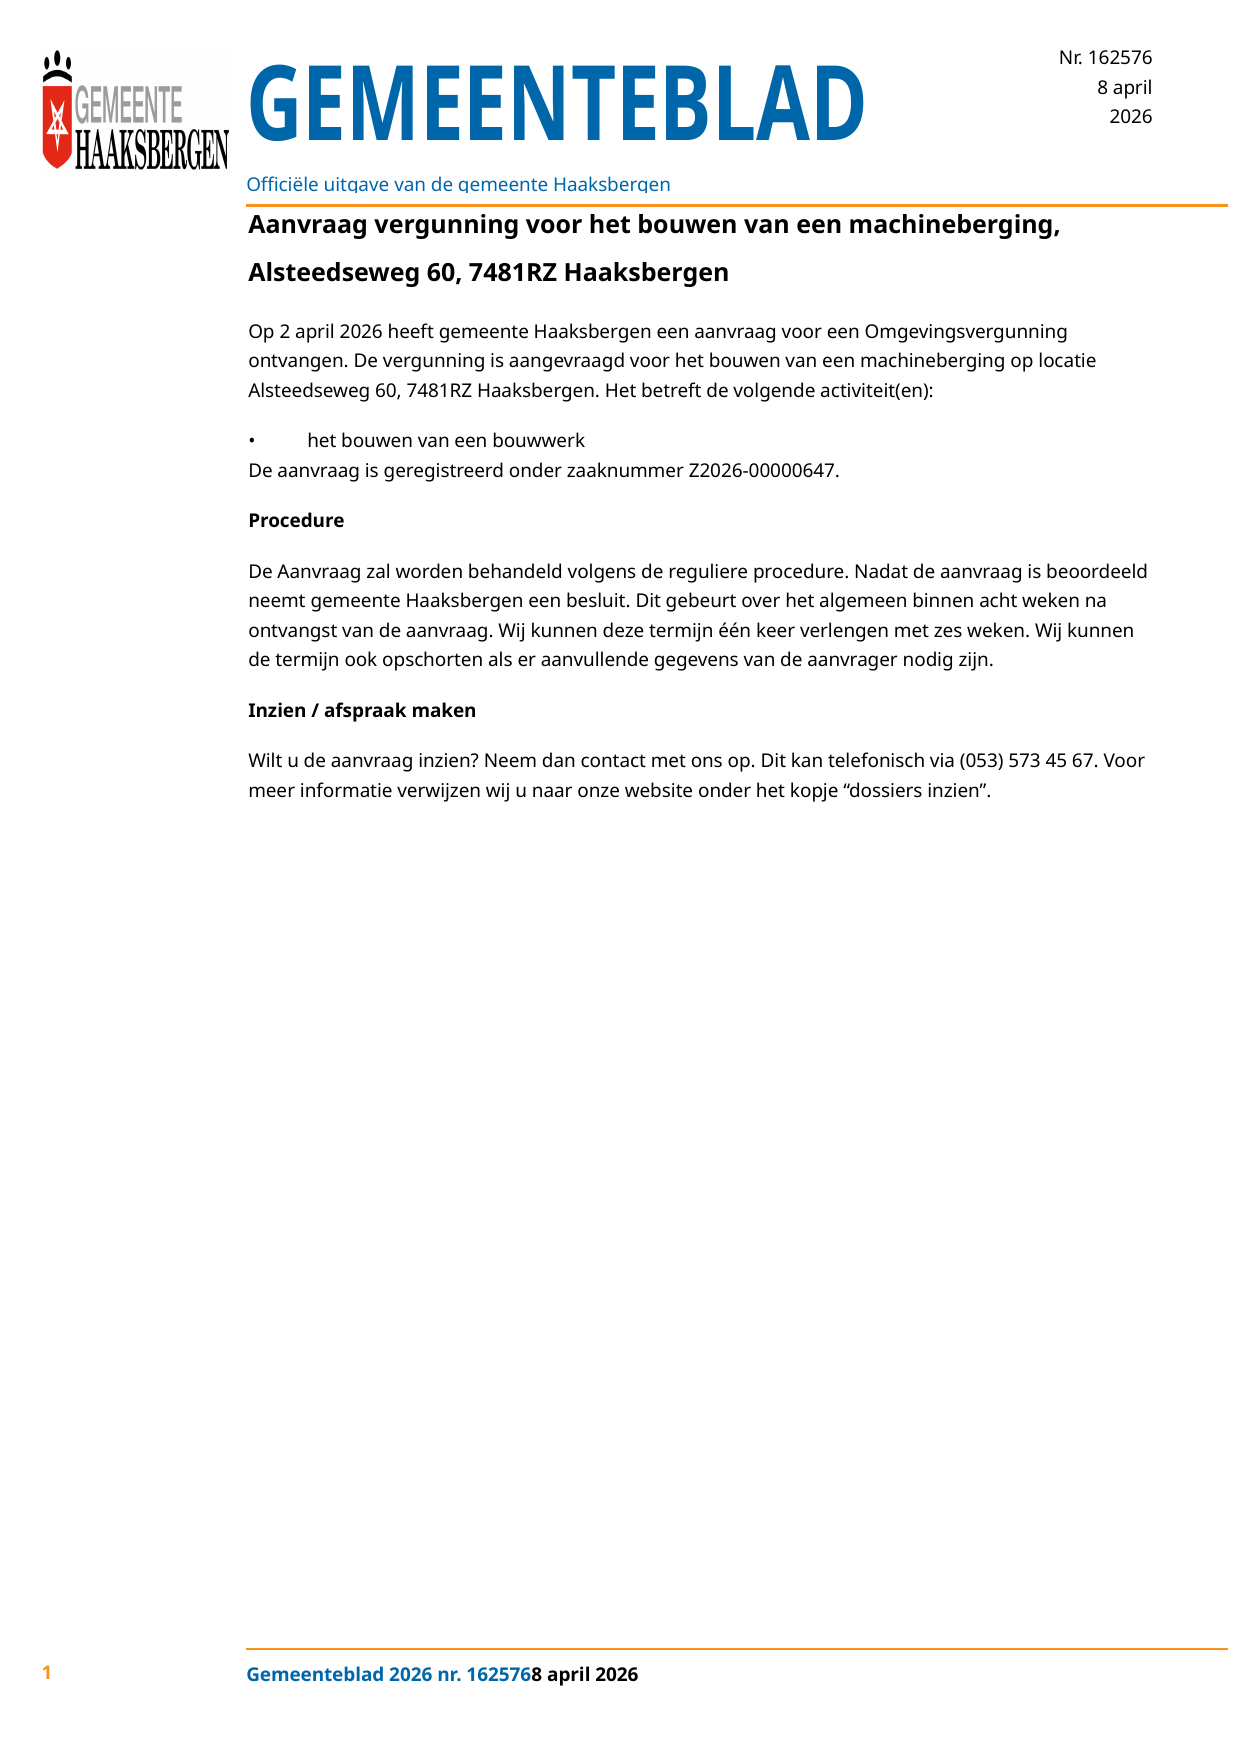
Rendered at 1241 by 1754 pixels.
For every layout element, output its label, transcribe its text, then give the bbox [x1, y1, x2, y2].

text De Aanvraag zal worden behandeld volgens de reguliere procedure. Nadat de aanvraag is beoordeeld neemt gemeente Haaksbergen een besluit. Dit gebeurt over het algemeen binnen acht weken na ontvangst van de aanvraag. Wij kunnen deze termijn één keer verlengen met zes weken. Wij kunnen de termijn ook opschorten als er aanvullende gegevens van de aanvrager nodig zijn. [248, 558, 1152, 672]
text Procedure [248, 507, 1152, 533]
text De aanvraag is geregistreerd onder zaaknummer Z2026-00000647. [248, 457, 1152, 483]
list het bouwen van een bouwwerk [248, 427, 1152, 453]
text Inzien / afspraak maken [248, 697, 1152, 723]
text Aanvraag vergunning voor het bouwen van een machineberging, Alsteedseweg 60, 7481RZ Haaksbergen [248, 207, 1152, 288]
text Wilt u de aanvraag inzien? Neem dan contact met ons op. Dit kan telefonisch via (053) 573 45 67. Voor meer informatie verwijzen wij u naar onze website onder het kopje “dossiers inzien”. [248, 747, 1152, 803]
text Op 2 april 2026 heeft gemeente Haaksbergen een aanvraag voor een Omgevingsvergunning ontvangen. De vergunning is aangevraagd voor het bouwen van een machineberging op locatie Alsteedseweg 60, 7481RZ Haaksbergen. Het betreft de volgende activiteit(en): [248, 318, 1152, 403]
picture [41, 47, 231, 172]
